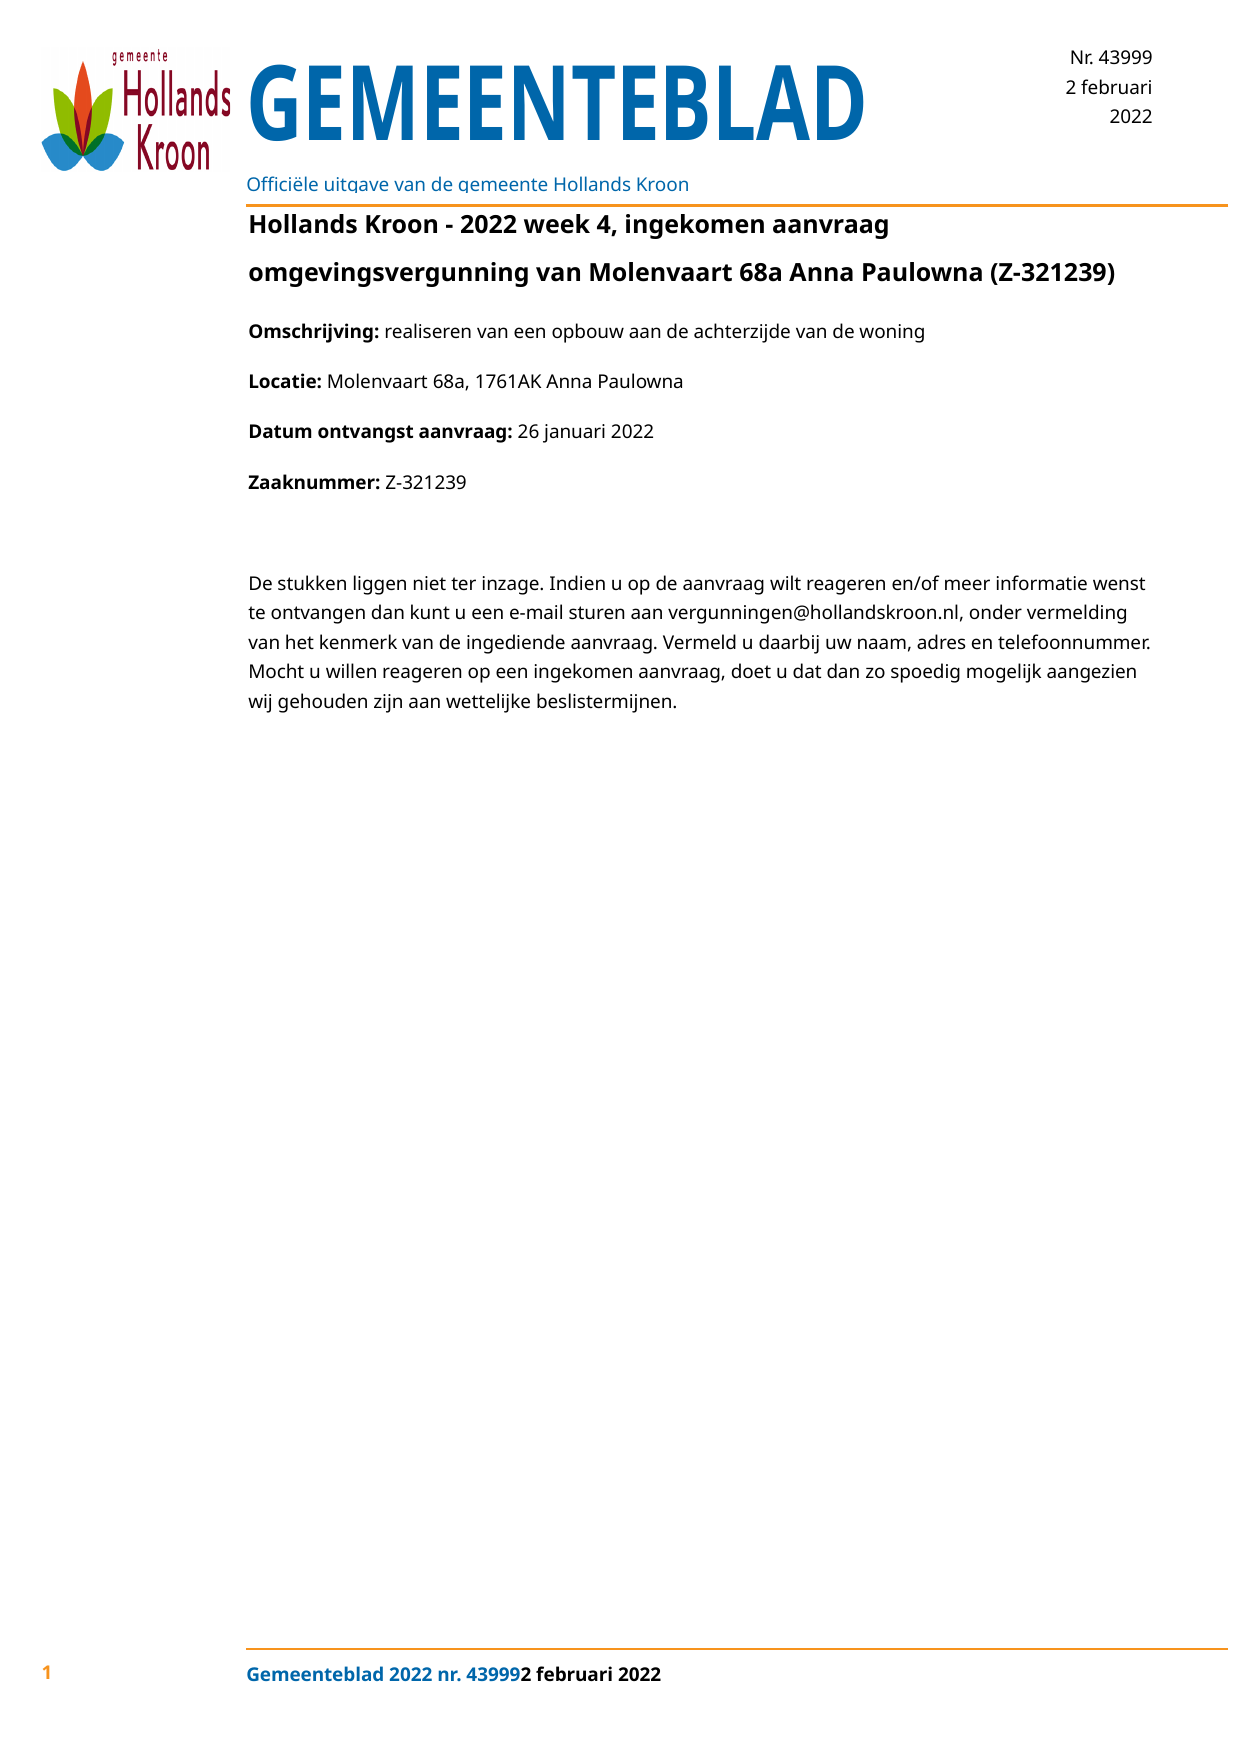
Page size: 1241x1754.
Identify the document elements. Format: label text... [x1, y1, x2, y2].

text Zaaknummer: Z-321239 [248, 469, 1152, 495]
text Locatie: Molenvaart 68a, 1761AK Anna Paulowna [248, 368, 1152, 394]
text Omschrijving: realiseren van een opbouw aan de achterzijde van de woning [248, 318, 1152, 344]
text De stukken liggen niet ter inzage. Indien u op de aanvraag wilt reageren en/of meer informatie wenst te ontvangen dan kunt u een e-mail sturen aan vergunningen@hollandskroon.nl, onder vermelding van het kenmerk van de ingediende aanvraag. Vermeld u daarbij uw naam, adres en telefoonnummer. Mocht u willen reageren op een ingekomen aanvraag, doet u dat dan zo spoedig mogelijk aangezien wij gehouden zijn aan wettelijke beslistermijnen. [248, 570, 1152, 714]
picture [41, 47, 231, 172]
text Hollands Kroon - 2022 week 4, ingekomen aanvraag omgevingsvergunning van Molenvaart 68a Anna Paulowna (Z-321239) [248, 207, 1152, 288]
text Datum ontvangst aanvraag: 26 januari 2022 [248, 419, 1152, 444]
